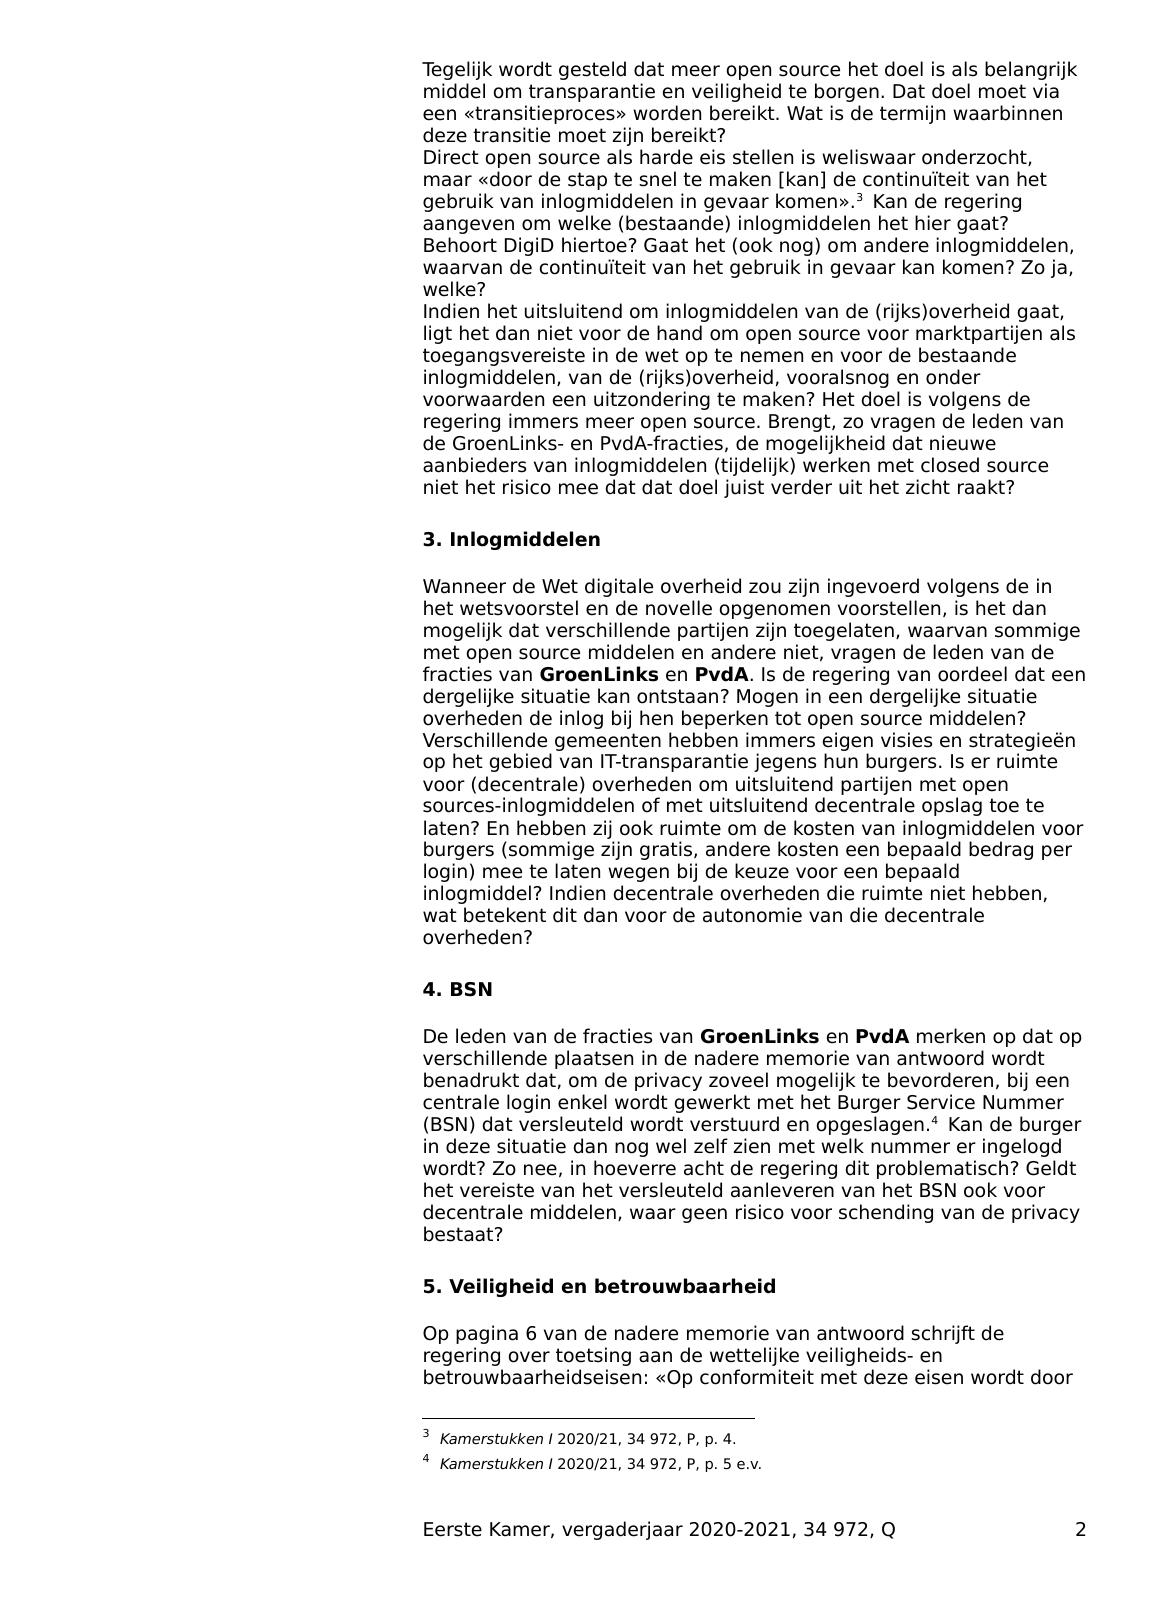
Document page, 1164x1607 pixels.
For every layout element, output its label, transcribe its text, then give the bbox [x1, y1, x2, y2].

subtitle 5. Veiligheid en betrouwbaarheid [422, 1276, 1087, 1298]
subtitle 3. Inlogmiddelen [422, 529, 1087, 551]
text Wanneer de Wet digitale overheid zou zijn ingevoerd volgens de in het wetsvoorstel en de novelle opgenomen voorstellen, is het dan mogelijk dat verschillende partijen zijn toegelaten, waarvan sommige met open source middelen en andere niet, vragen de leden van de fracties van GroenLinks en PvdA. Is de regering van oordeel dat een dergelijke situatie kan ontstaan? Mogen in een dergelijke situatie overheden de inlog bij hen beperken tot open source middelen? Verschillende gemeenten hebben immers eigen visies en strategieën op het gebied van IT-transparantie jegens hun burgers. Is er ruimte voor (decentrale) overheden om uitsluitend partijen met open sources-inlogmiddelen of met uitsluitend decentrale opslag toe te laten? En hebben zij ook ruimte om de kosten van inlogmiddelen voor burgers (sommige zijn gratis, andere kosten een bepaald bedrag per login) mee te laten wegen bij de keuze voor een bepaald inlogmiddel? Indien decentrale overheden die ruimte niet hebben, wat betekent dit dan voor de autonomie van die decentrale overheden? [422, 576, 1087, 949]
text De leden van de fracties van GroenLinks en PvdA merken op dat op verschillende plaatsen in de nadere memorie van antwoord wordt benadrukt dat, om de privacy zoveel mogelijk te bevorderen, bij een centrale login enkel wordt gewerkt met het Burger Service Nummer (BSN) dat versleuteld wordt verstuurd en opgeslagen. Kan de burger in deze situatie dan nog wel zelf zien met welk nummer er ingelogd wordt? Zo nee, in hoeverre acht de regering dit problematisch? Geldt het vereiste van het versleuteld aanleveren van het BSN ook voor decentrale middelen, waar geen risico voor schending van de privacy bestaat? [422, 1026, 1087, 1246]
text Indien het uitsluitend om inlogmiddelen van de (rijks)overheid gaat, ligt het dan niet voor de hand om open source voor marktpartijen als toegangsvereiste in de wet op te nemen en voor de bestaande inlogmiddelen, van de (rijks)overheid, vooralsnog en onder voorwaarden een uitzondering te maken? Het doel is volgens de regering immers meer open source. Brengt, zo vragen de leden van de GroenLinks- en PvdA-fracties, de mogelijkheid dat nieuwe aanbieders van inlogmiddelen (tijdelijk) werken met closed source niet het risico mee dat dat doel juist verder uit het zicht raakt? [422, 301, 1087, 499]
text Tegelijk wordt gesteld dat meer open source het doel is als belangrijk middel om transparantie en veiligheid te borgen. Dat doel moet via een «transitieproces» worden bereikt. Wat is de termijn waarbinnen deze transitie moet zijn bereikt? [422, 59, 1087, 147]
subtitle 4. BSN [422, 979, 1087, 1001]
text Op pagina 6 van de nadere memorie van antwoord schrijft de regering over toetsing aan de wettelijke veiligheids- en betrouwbaarheidseisen: «Op conformiteit met deze eisen wordt door [422, 1323, 1087, 1389]
text Direct open source als harde eis stellen is weliswaar onderzocht, maar «door de stap te snel te maken [kan] de continuïteit van het gebruik van inlogmiddelen in gevaar komen». Kan de regering aangeven om welke (bestaande) inlogmiddelen het hier gaat? Behoort DigiD hiertoe? Gaat het (ook nog) om andere inlogmiddelen, waarvan de continuïteit van het gebruik in gevaar kan komen? Zo ja, welke? [422, 147, 1087, 301]
text Kamerstukken I 2020/21, 34 972, P, p. 5 e.v. [422, 1452, 1087, 1474]
text Kamerstukken I 2020/21, 34 972, P, p. 4. [422, 1427, 1087, 1449]
